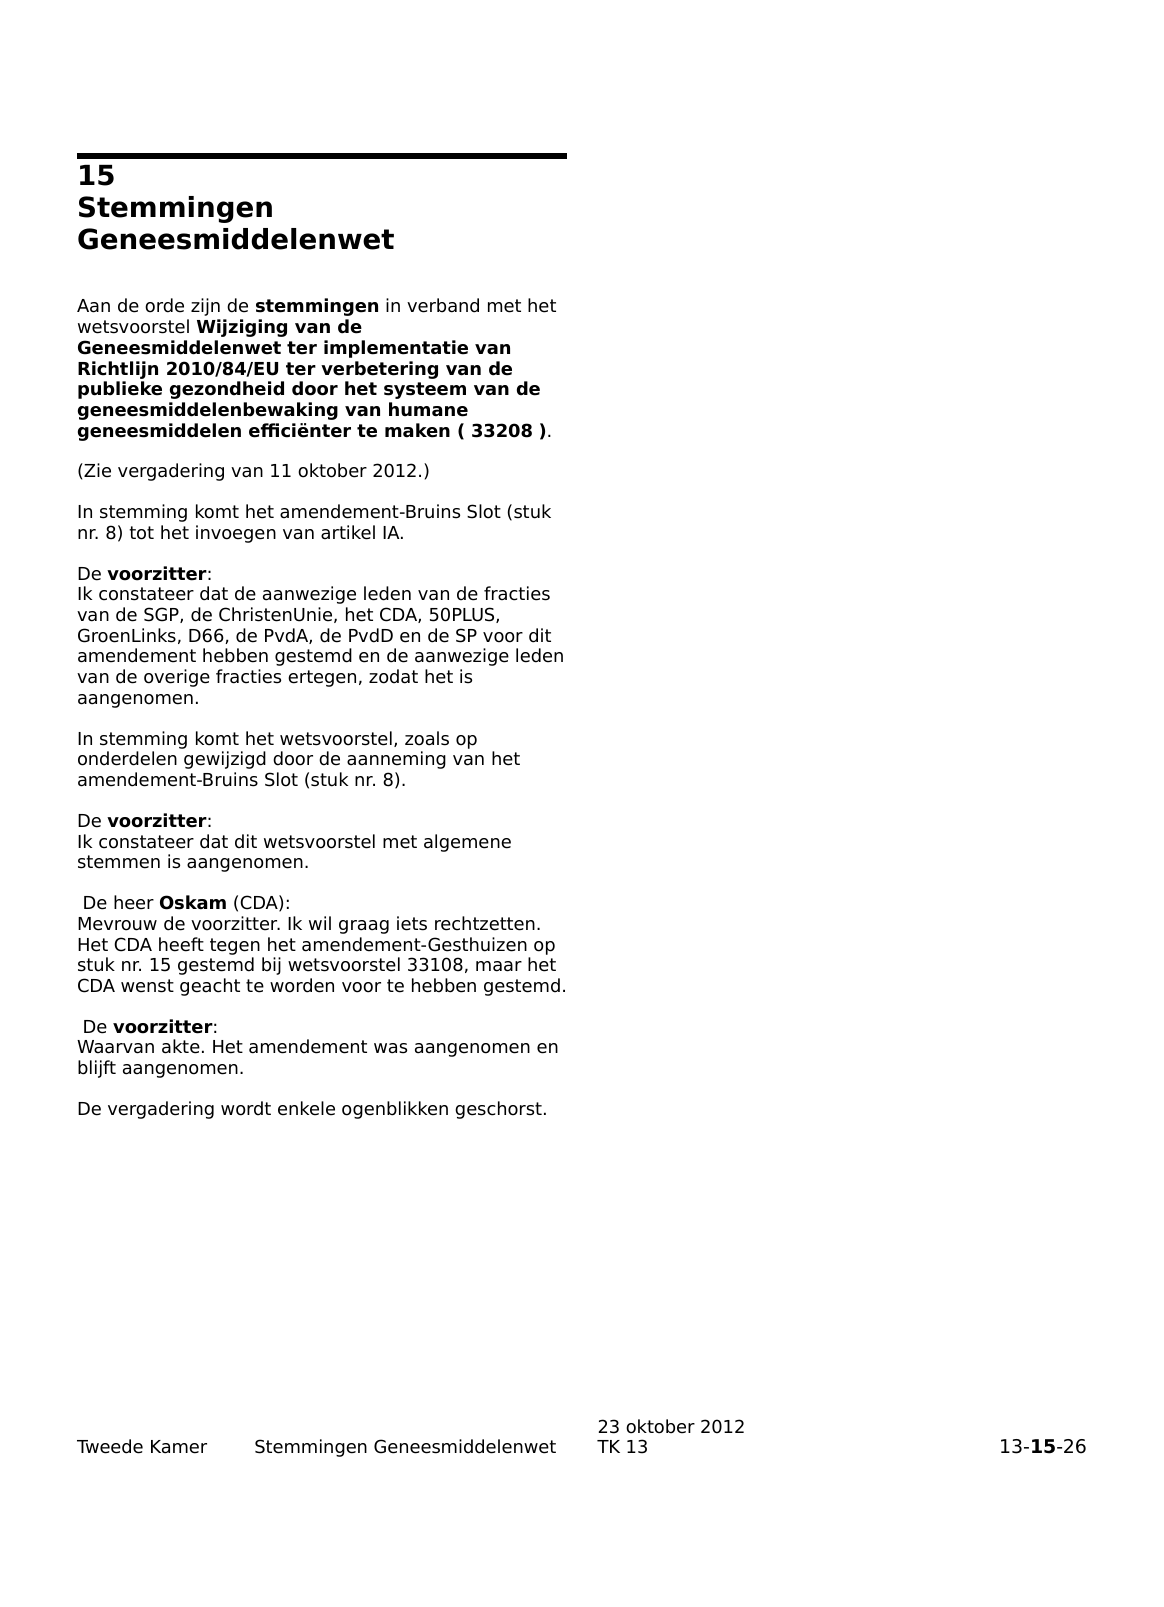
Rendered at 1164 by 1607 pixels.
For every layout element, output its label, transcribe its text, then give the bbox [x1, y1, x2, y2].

text In stemming komt het wetsvoorstel, zoals op onderdelen gewijzigd door de aanneming van het amendement-Bruins Slot (stuk nr. 8). [77, 728, 567, 791]
text De voorzitter: [77, 811, 567, 831]
text De heer Oskam (CDA): [77, 893, 567, 914]
text De vergadering wordt enkele ogenblikken geschorst. [77, 1099, 567, 1119]
text Ik constateer dat de aanwezige leden van de fracties van de SGP, de ChristenUnie, het CDA, 50PLUS, GroenLinks, D66, de PvdA, de PvdD en de SP voor dit amendement hebben gestemd en de aanwezige leden van de overige fracties ertegen, zodat het is aangenomen. [77, 584, 567, 708]
text Ik constateer dat dit wetsvoorstel met algemene stemmen is aangenomen. [77, 831, 567, 873]
text Waarvan akte. Het amendement was aangenomen en blijft aangenomen. [77, 1037, 567, 1079]
text (Zie vergadering van 11 oktober 2012.) [77, 461, 567, 482]
text De voorzitter: [77, 563, 567, 584]
text In stemming komt het amendement-Bruins Slot (stuk nr. 8) tot het invoegen van artikel IA. [77, 502, 567, 543]
text Mevrouw de voorzitter. Ik wil graag iets rechtzetten. Het CDA heeft tegen het amendement-Gesthuizen op stuk nr. 15 gestemd bij wetsvoorstel 33108, maar het CDA wenst geacht te worden voor te hebben gestemd. [77, 914, 567, 997]
title 15 Stemmingen Geneesmiddelenwet [77, 159, 567, 256]
text Aan de orde zijn de stemmingen in verband met het wetsvoorstel Wijziging van de Geneesmiddelenwet ter implementatie van Richtlijn 2010/84/EU ter verbetering van de publieke gezondheid door het systeem van de geneesmiddelenbewaking van humane geneesmiddelen efficiënter te maken ( 33208 ). [77, 296, 567, 441]
text De voorzitter: [77, 1017, 567, 1037]
